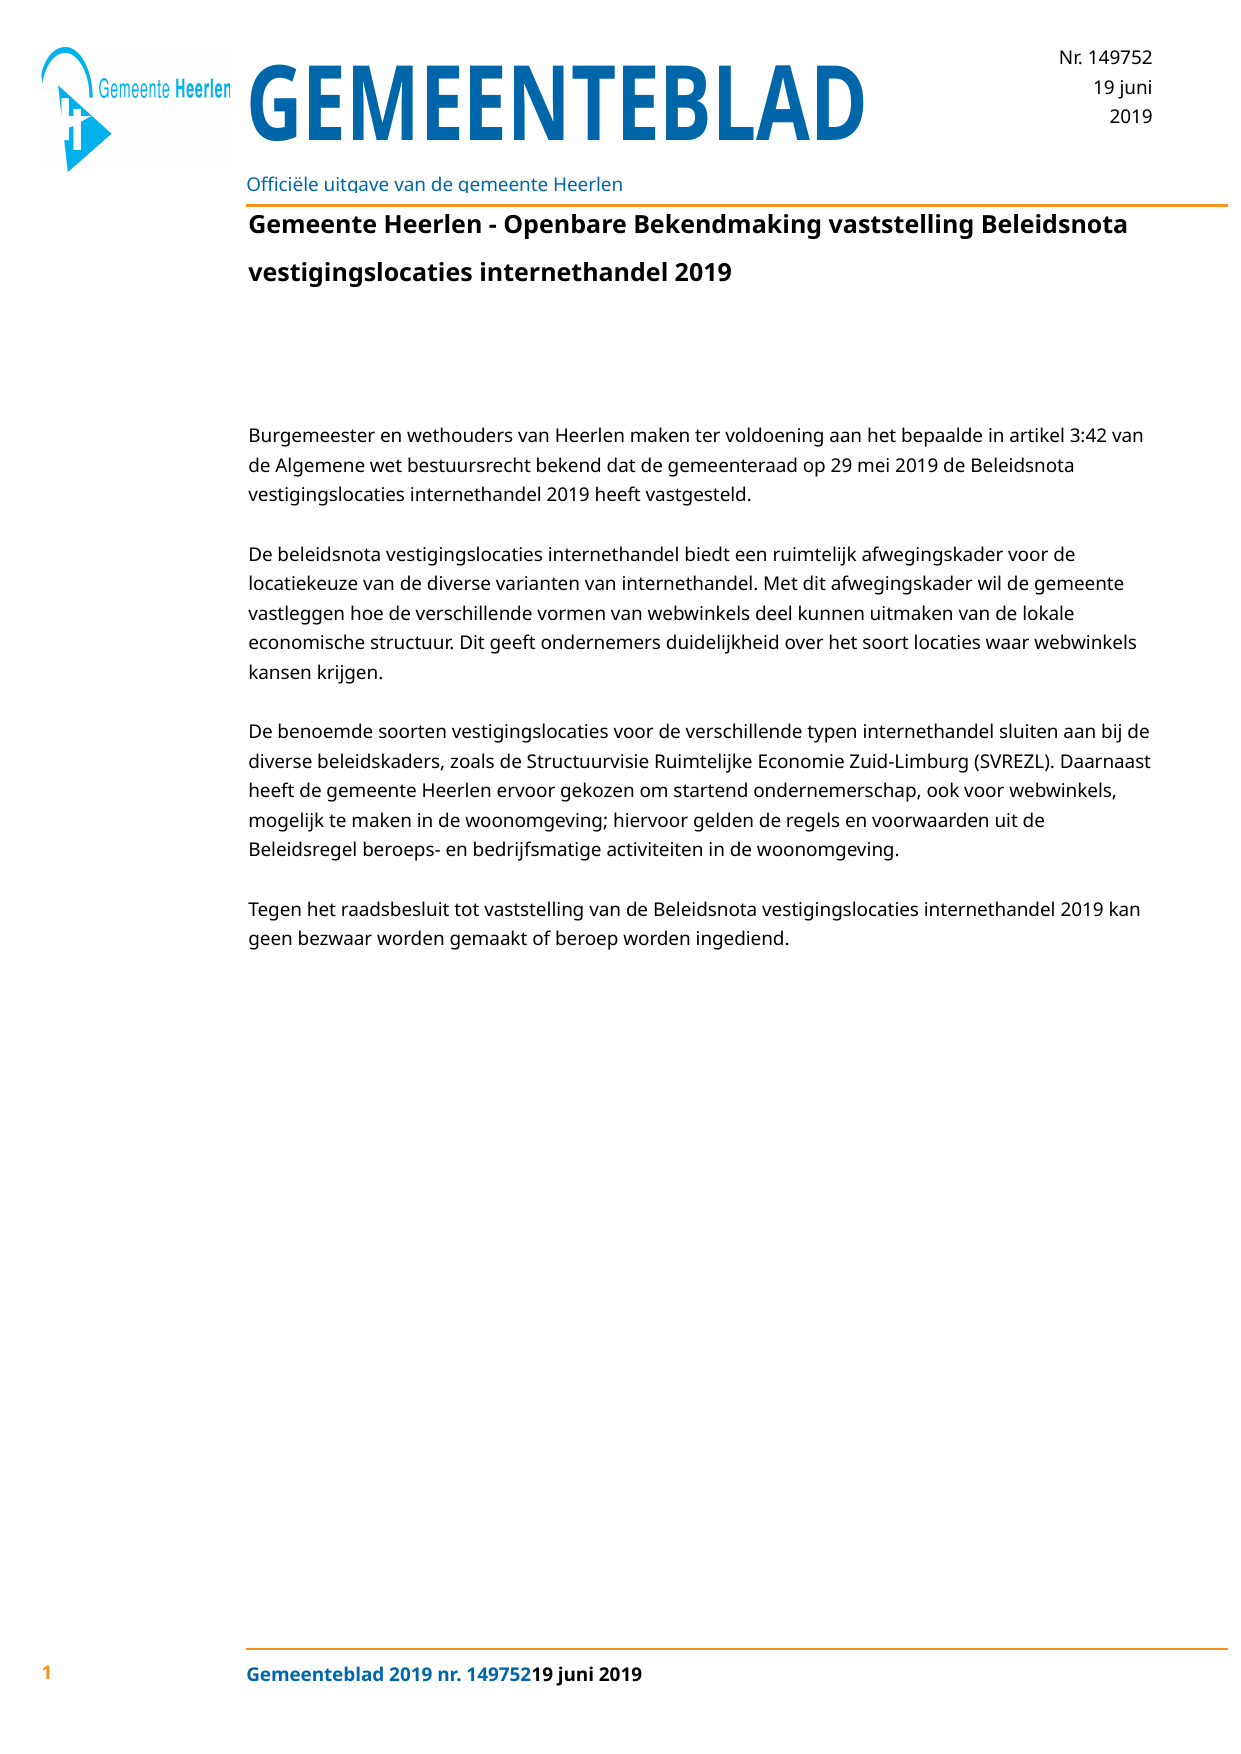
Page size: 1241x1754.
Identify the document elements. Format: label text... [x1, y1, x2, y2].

picture [41, 47, 58, 70]
picture [41, 47, 231, 172]
text Burgemeester en wethouders van Heerlen maken ter voldoening aan het bepaalde in artikel 3:42 van de Algemene wet bestuursrecht bekend dat de gemeenteraad op 29 mei 2019 de Beleidsnota vestigingslocaties internethandel 2019 heeft vastgesteld. [248, 422, 1152, 507]
text De benoemde soorten vestigingslocaties voor de verschillende typen internethandel sluiten aan bij de diverse beleidskaders, zoals de Structuurvisie Ruimtelijke Economie Zuid-Limburg (SVREZL). Daarnaast heeft de gemeente Heerlen ervoor gekozen om startend ondernemerschap, ook voor webwinkels, mogelijk te maken in de woonomgeving; hiervoor gelden de regels en voorwaarden uit de Beleidsregel beroeps- en bedrijfsmatige activiteiten in de woonomgeving. [248, 718, 1152, 862]
text De beleidsnota vestigingslocaties internethandel biedt een ruimtelijk afwegingskader voor de locatiekeuze van de diverse varianten van internethandel. Met dit afwegingskader wil de gemeente vastleggen hoe de verschillende vormen van webwinkels deel kunnen uitmaken van de lokale economische structuur. Dit geeft ondernemers duidelijkheid over het soort locaties waar webwinkels kansen krijgen. [248, 541, 1152, 685]
text Tegen het raadsbesluit tot vaststelling van de Beleidsnota vestigingslocaties internethandel 2019 kan geen bezwaar worden gemaakt of beroep worden ingediend. [248, 896, 1152, 951]
text Gemeente Heerlen - Openbare Bekendmaking vaststelling Beleidsnota vestigingslocaties internethandel 2019 [248, 207, 1152, 288]
